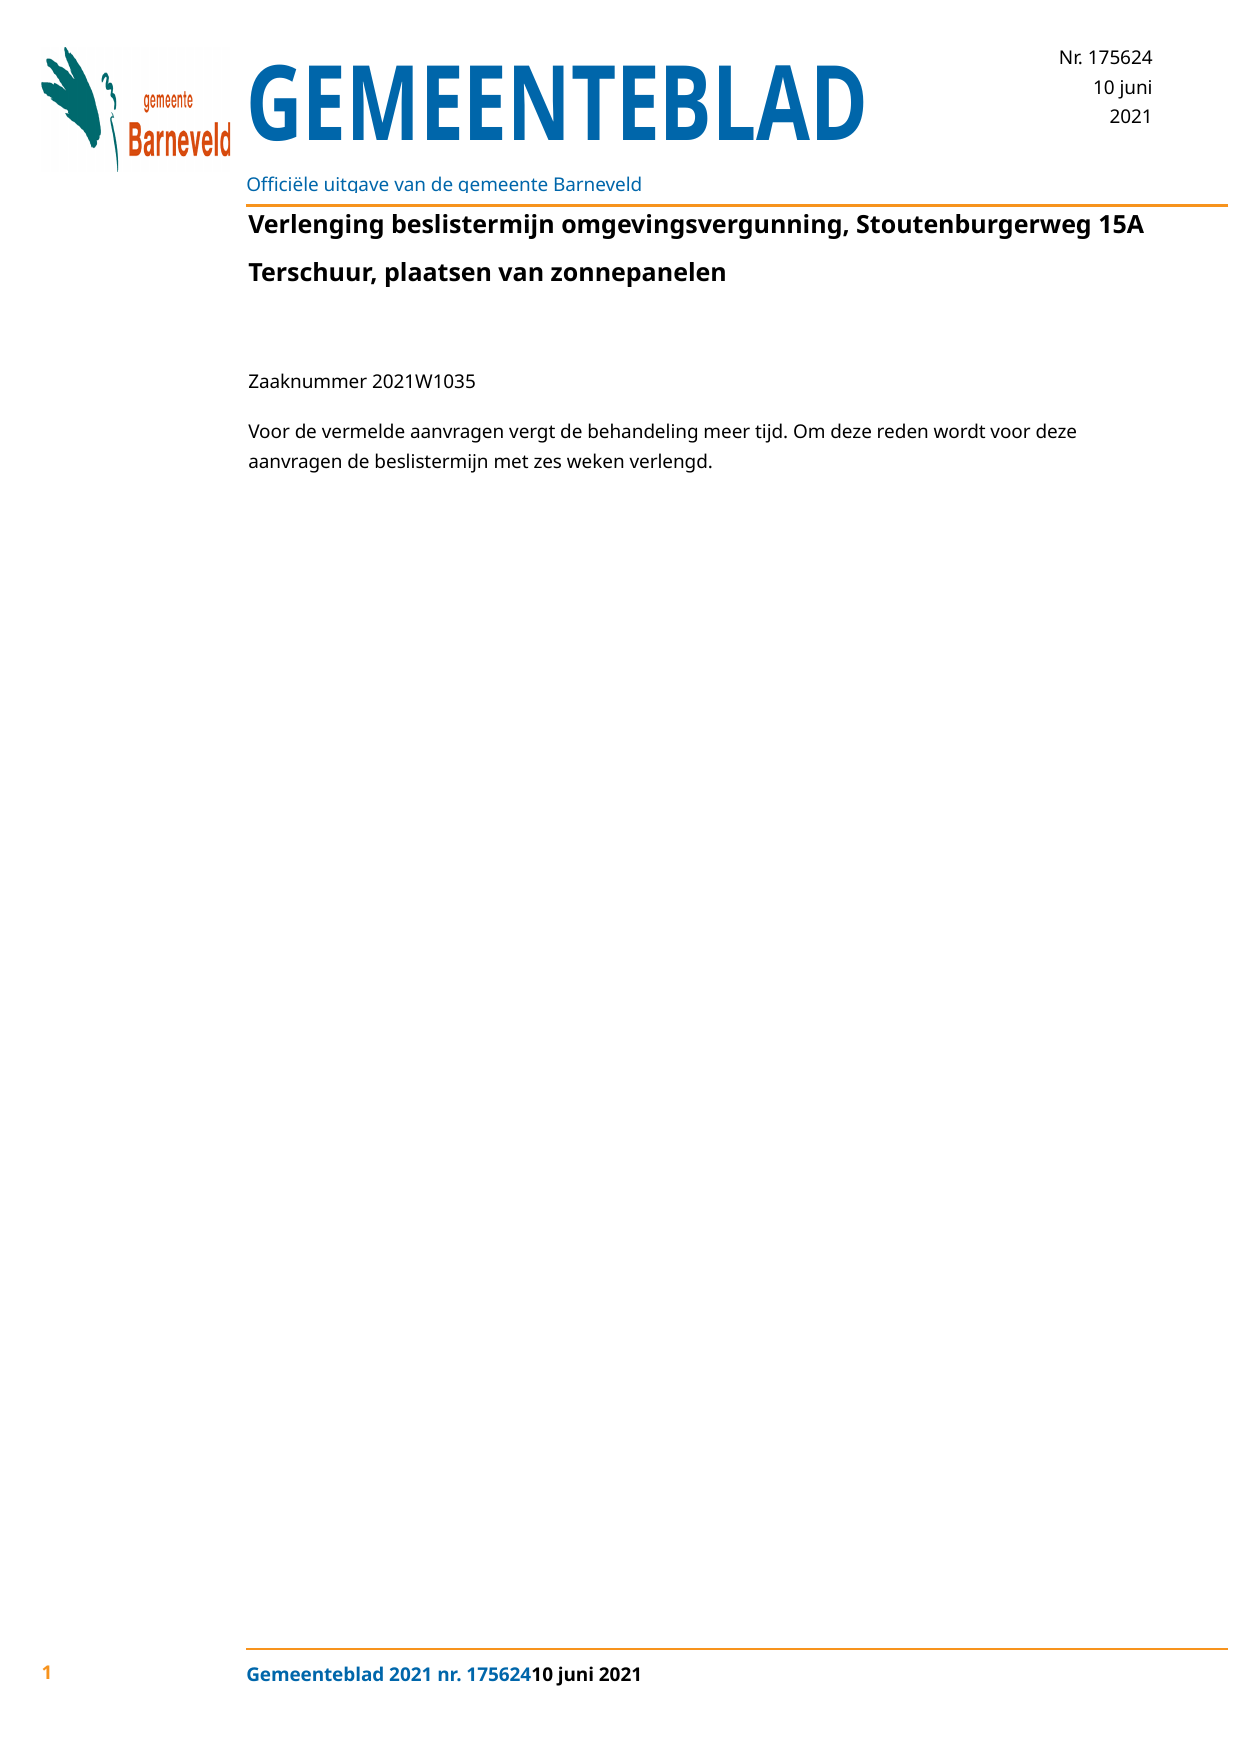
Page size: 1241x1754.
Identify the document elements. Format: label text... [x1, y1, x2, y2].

text Verlenging beslistermijn omgevingsvergunning, Stoutenburgerweg 15A Terschuur, plaatsen van zonnepanelen [248, 207, 1152, 288]
text Zaaknummer 2021W1035 [248, 368, 1152, 394]
text Voor de vermelde aanvragen vergt de behandeling meer tijd. Om deze reden wordt voor deze aanvragen de beslistermijn met zes weken verlengd. [248, 419, 1152, 474]
picture [41, 47, 231, 172]
